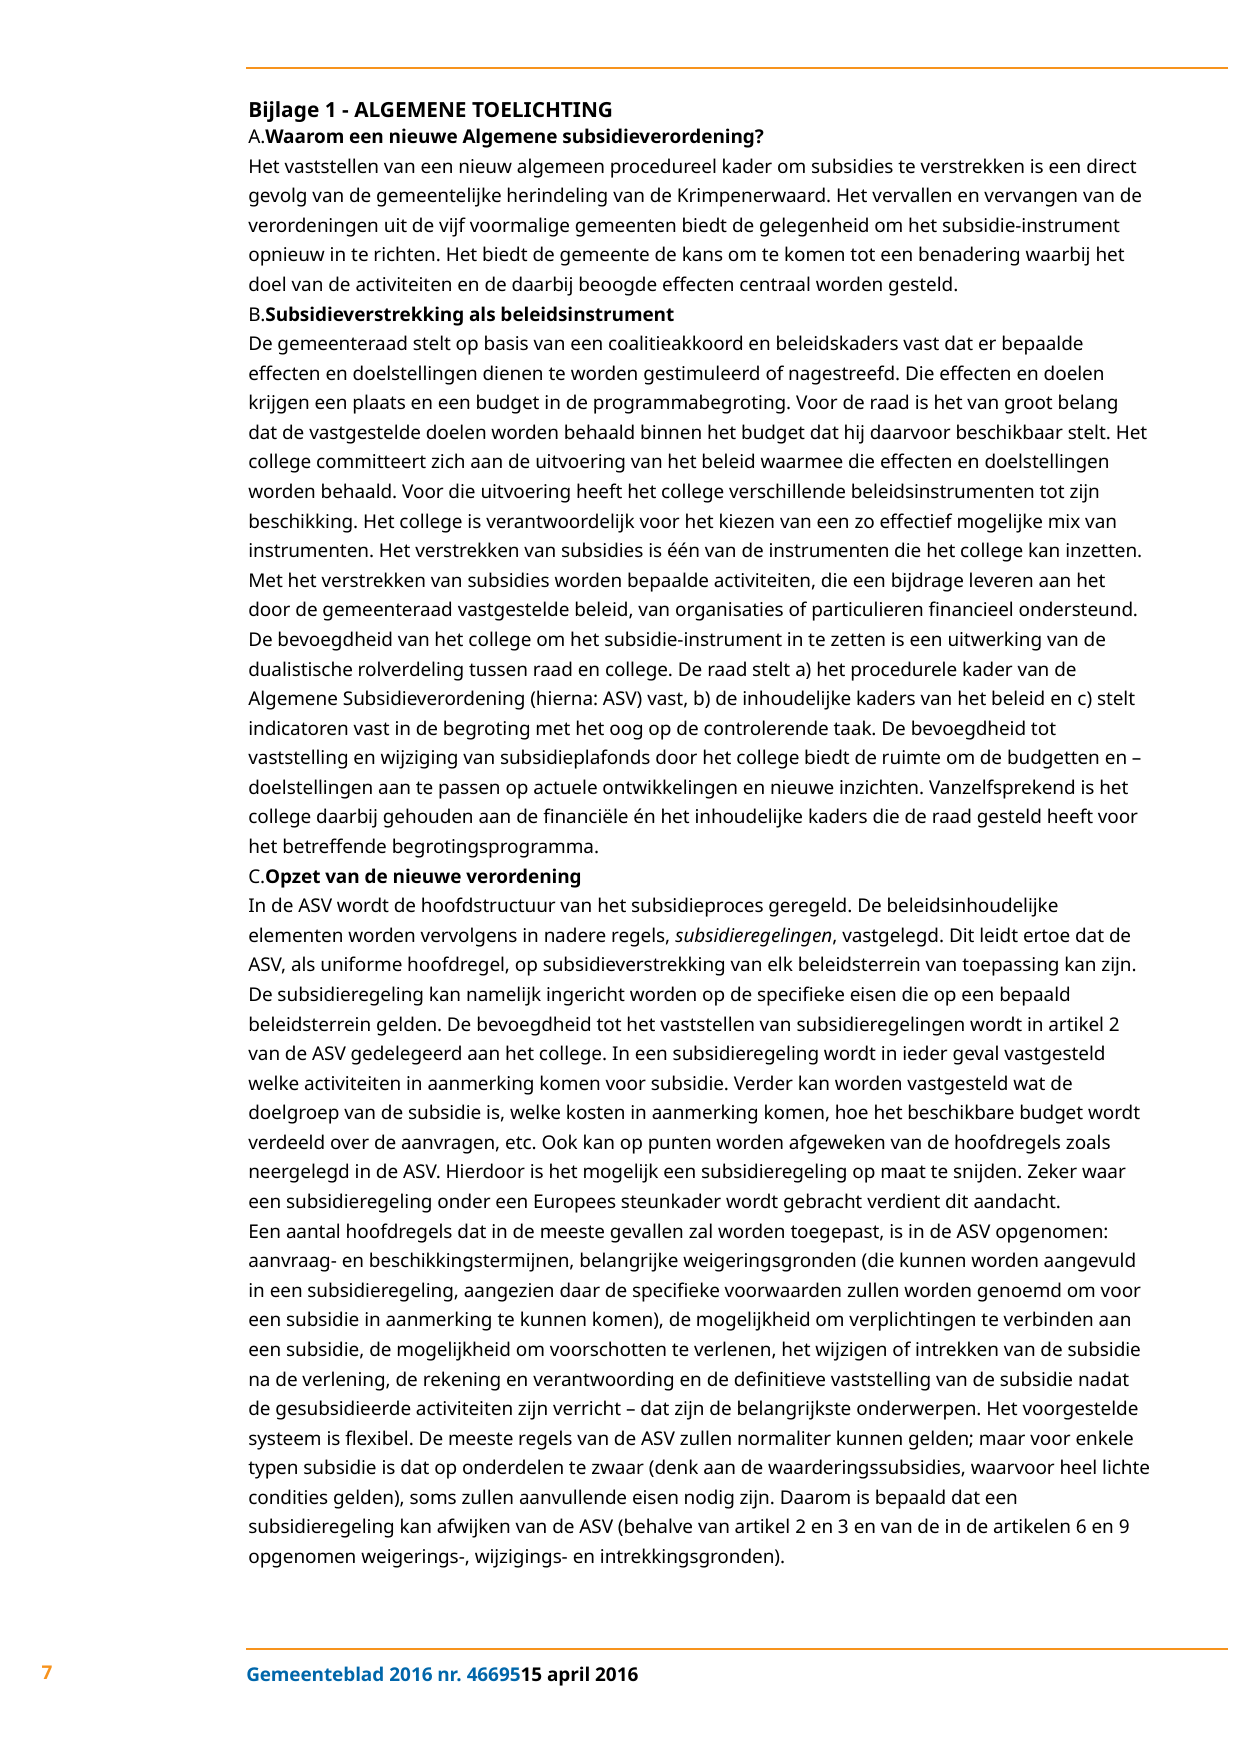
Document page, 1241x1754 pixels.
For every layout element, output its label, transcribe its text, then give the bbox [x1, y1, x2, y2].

text B.Subsidieverstrekking als beleidsinstrument [248, 301, 1152, 327]
text Met het verstrekken van subsidies worden bepaalde activiteiten, die een bijdrage leveren aan het door de gemeenteraad vastgestelde beleid, van organisaties of particulieren financieel ondersteund. De bevoegdheid van het college om het subsidie-instrument in te zetten is een uitwerking van de dualistische rolverdeling tussen raad en college. De raad stelt a) het procedurele kader van de Algemene Subsidieverordening (hierna: ASV) vast, b) de inhoudelijke kaders van het beleid en c) stelt indicatoren vast in de begroting met het oog op de controlerende taak. De bevoegdheid tot vaststelling en wijziging van subsidieplafonds door het college biedt de ruimte om de budgetten en –doelstellingen aan te passen op actuele ontwikkelingen en nieuwe inzichten. Vanzelfsprekend is het college daarbij gehouden aan de financiële én het inhoudelijke kaders die de raad gesteld heeft voor het betreffende begrotingsprogramma. [248, 567, 1152, 859]
text De gemeenteraad stelt op basis van een coalitieakkoord en beleidskaders vast dat er bepaalde effecten en doelstellingen dienen te worden gestimuleerd of nagestreefd. Die effecten en doelen krijgen een plaats en een budget in de programmabegroting. Voor de raad is het van groot belang dat de vastgestelde doelen worden behaald binnen het budget dat hij daarvoor beschikbaar stelt. Het college committeert zich aan de uitvoering van het beleid waarmee die effecten en doelstellingen worden behaald. Voor die uitvoering heeft het college verschillende beleidsinstrumenten tot zijn beschikking. Het college is verantwoordelijk voor het kiezen van een zo effectief mogelijke mix van instrumenten. Het verstrekken van subsidies is één van de instrumenten die het college kan inzetten. [248, 330, 1152, 563]
text Een aantal hoofdregels dat in de meeste gevallen zal worden toegepast, is in de ASV opgenomen: aanvraag- en beschikkingstermijnen, belangrijke weigeringsgronden (die kunnen worden aangevuld in een subsidieregeling, aangezien daar de specifieke voorwaarden zullen worden genoemd om voor een subsidie in aanmerking te kunnen komen), de mogelijkheid om verplichtingen te verbinden aan een subsidie, de mogelijkheid om voorschotten te verlenen, het wijzigen of intrekken van de subsidie na de verlening, de rekening en verantwoording en de definitieve vaststelling van de subsidie nadat de gesubsidieerde activiteiten zijn verricht – dat zijn de belangrijkste onderwerpen. Het voorgestelde systeem is flexibel. De meeste regels van de ASV zullen normaliter kunnen gelden; maar voor enkele typen subsidie is dat op onderdelen te zwaar (denk aan de waarderingssubsidies, waarvoor heel lichte condities gelden), soms zullen aanvullende eisen nodig zijn. Daarom is bepaald dat een subsidieregeling kan afwijken van de ASV (behalve van artikel 2 en 3 en van de in de artikelen 6 en 9 opgenomen weigerings-, wijzigings- en intrekkingsgronden). [248, 1218, 1152, 1569]
text In de ASV wordt de hoofdstructuur van het subsidieproces geregeld. De beleidsinhoudelijke elementen worden vervolgens in nadere regels, subsidieregelingen, vastgelegd. Dit leidt ertoe dat de ASV, als uniforme hoofdregel, op subsidieverstrekking van elk beleidsterrein van toepassing kan zijn. De subsidieregeling kan namelijk ingericht worden op de specifieke eisen die op een bepaald beleidsterrein gelden. De bevoegdheid tot het vaststellen van subsidieregelingen wordt in artikel 2 van de ASV gedelegeerd aan het college. In een subsidieregeling wordt in ieder geval vastgesteld welke activiteiten in aanmerking komen voor subsidie. Verder kan worden vastgesteld wat de doelgroep van de subsidie is, welke kosten in aanmerking komen, hoe het beschikbare budget wordt verdeeld over de aanvragen, etc. Ook kan op punten worden afgeweken van de hoofdregels zoals neergelegd in de ASV. Hierdoor is het mogelijk een subsidieregeling op maat te snijden. Zeker waar een subsidieregeling onder een Europees steunkader wordt gebracht verdient dit aandacht. [248, 892, 1152, 1214]
picture [41, 47, 231, 172]
text Het vaststellen van een nieuw algemeen procedureel kader om subsidies te verstrekken is een direct gevolg van de gemeentelijke herindeling van de Krimpenerwaard. Het vervallen en vervangen van de verordeningen uit de vijf voormalige gemeenten biedt de gelegenheid om het subsidie-instrument opnieuw in te richten. Het biedt de gemeente de kans om te komen tot een benadering waarbij het doel van de activiteiten en de daarbij beoogde effecten centraal worden gesteld. [248, 153, 1152, 297]
text Bijlage 1 - ALGEMENE TOELICHTING [248, 95, 1152, 123]
text C.Opzet van de nieuwe verordening [248, 863, 1152, 889]
text A.Waarom een nieuwe Algemene subsidieverordening? [248, 123, 1152, 149]
